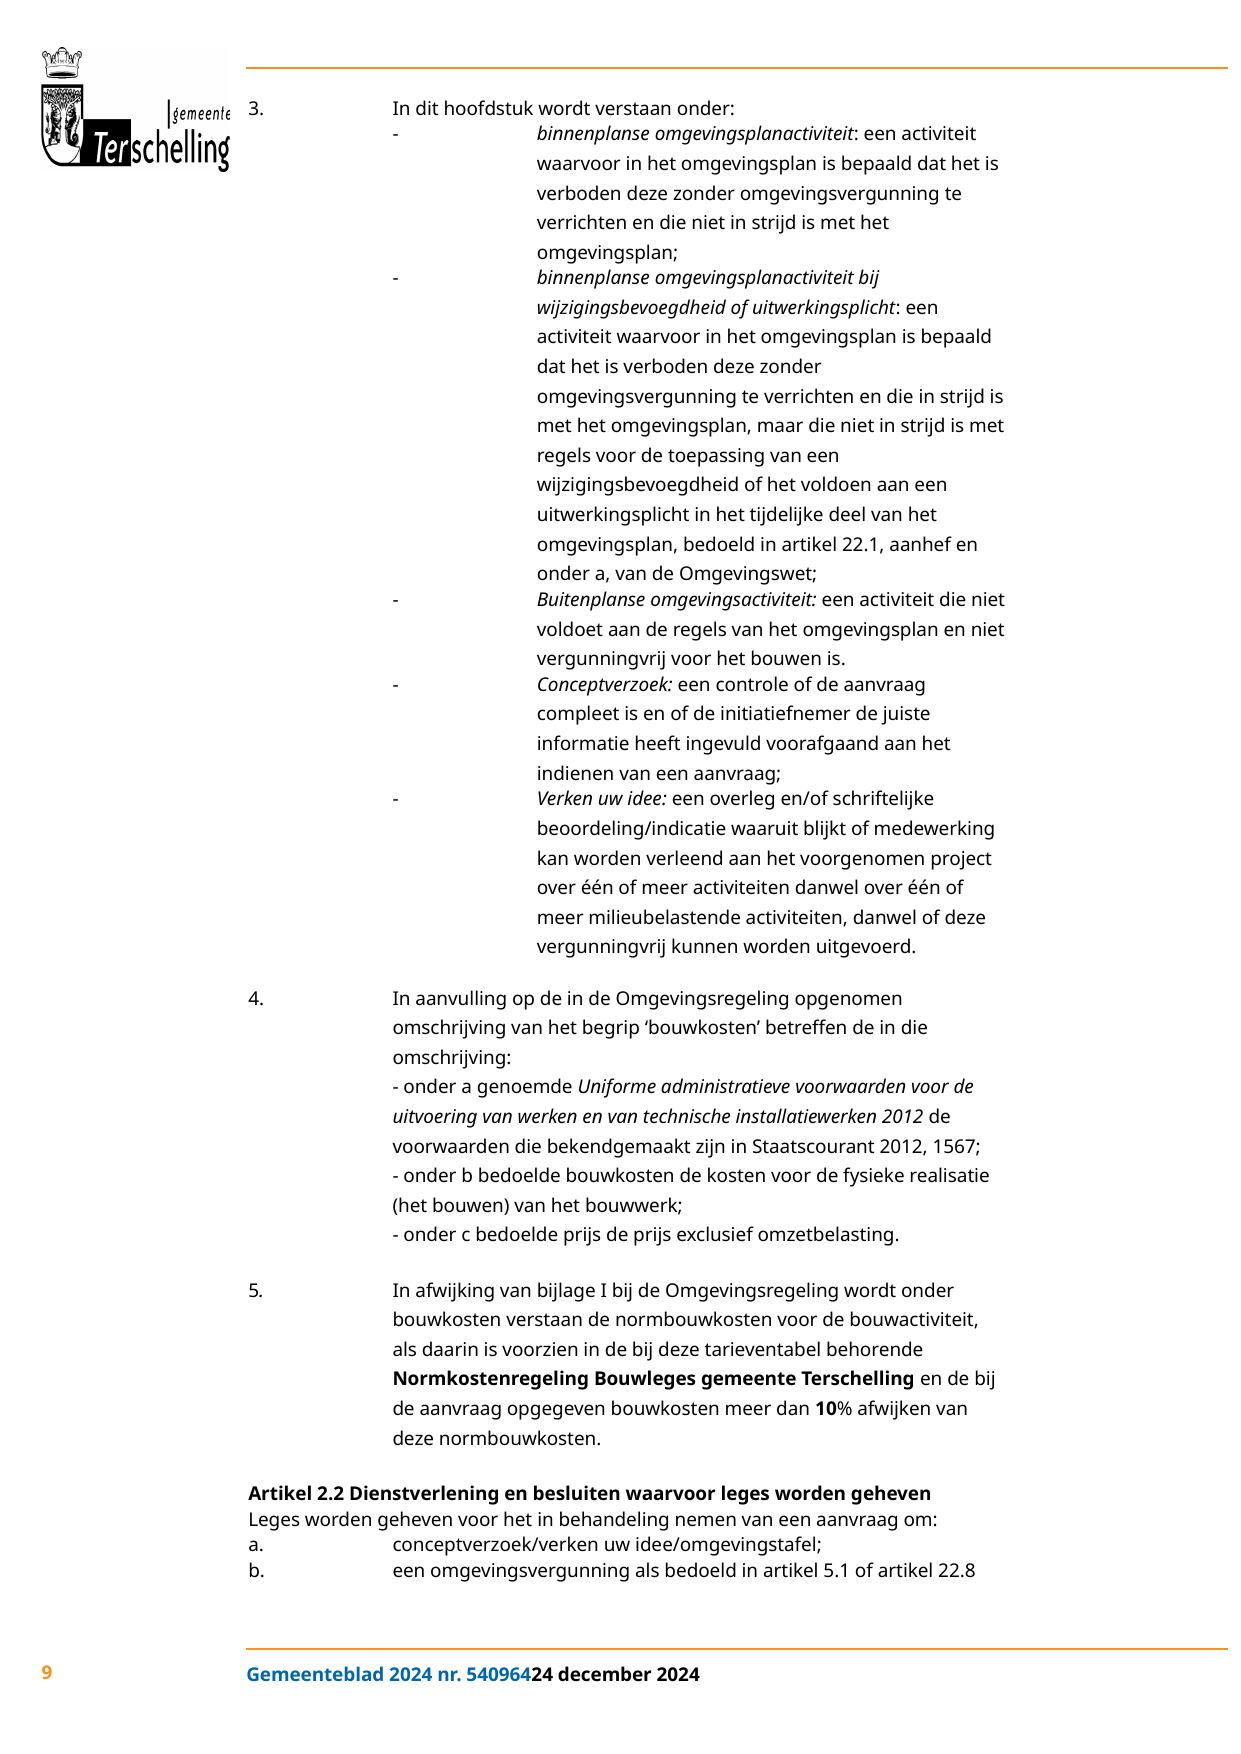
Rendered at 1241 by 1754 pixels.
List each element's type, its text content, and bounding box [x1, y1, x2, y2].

table_cell a. [248, 1532, 392, 1557]
picture [41, 47, 231, 172]
table_cell [537, 959, 1007, 985]
table_cell [1007, 586, 1152, 671]
table_cell [1007, 985, 1152, 1277]
table_cell [248, 586, 392, 671]
table_cell binnenplanse omgevingsplanactiviteit: een activiteit waarvoor in het omgevingsplan is bepaald dat het is verboden deze zonder omgevingsvergunning te verrichten en die niet in strijd is met het omgevingsplan; [537, 121, 1007, 264]
table_cell - [392, 265, 537, 586]
table_cell [248, 671, 392, 786]
table_cell [1007, 786, 1152, 959]
table_cell [1007, 671, 1152, 786]
table_cell een omgevingsvergunning als bedoeld in artikel 5.1 of artikel 22.8 [392, 1557, 1007, 1583]
table_cell [248, 959, 392, 985]
table_cell In dit hoofdstuk wordt verstaan onder: [392, 95, 1007, 121]
table_cell conceptverzoek/verken uw idee/omgevingstafel; [392, 1532, 1007, 1557]
table_cell [248, 786, 392, 959]
table_cell [248, 265, 392, 586]
table_cell [1007, 959, 1152, 985]
table_cell - [392, 786, 537, 959]
table_cell - [392, 671, 537, 786]
table_cell Conceptverzoek: een controle of de aanvraag compleet is en of de initiatiefnemer de juiste informatie heeft ingevuld voorafgaand aan het indienen van een aanvraag; [537, 671, 1007, 786]
table_cell [1007, 1277, 1152, 1480]
table_cell [1007, 1480, 1152, 1506]
table_cell [1007, 121, 1152, 264]
table_cell [392, 959, 537, 985]
table_cell 5. [248, 1277, 392, 1480]
table_cell In afwijking van bijlage I bij de Omgevingsregeling wordt onder bouwkosten verstaan de normbouwkosten voor de bouwactiviteit, als daarin is voorzien in de bij deze tarieventabel behorende Normkostenregeling Bouwleges gemeente Terschelling en de bij de aanvraag opgegeven bouwkosten meer dan 10% afwijken van deze normbouwkosten. [392, 1277, 1007, 1480]
table_cell - [392, 121, 537, 264]
table_cell [1007, 95, 1152, 121]
table_cell Leges worden geheven voor het in behandeling nemen van een aanvraag om: [248, 1506, 1007, 1532]
table_cell In aanvulling op de in de Omgevingsregeling opgenomen omschrijving van het begrip ‘bouwkosten’ betreffen de in die omschrijving: - onder a genoemde Uniforme administratieve voorwaarden voor de uitvoering van werken en van technische installatiewerken 2012 de voorwaarden die bekendgemaakt zijn in Staatscourant 2012, 1567; - onder b bedoelde bouwkosten de kosten voor de fysieke realisatie (het bouwen) van het bouwwerk; - onder c bedoelde prijs de prijs exclusief omzetbelasting. [392, 985, 1007, 1277]
table_cell [1007, 1557, 1152, 1583]
table_cell Verken uw idee: een overleg en/of schriftelijke beoordeling/indicatie waaruit blijkt of medewerking kan worden verleend aan het voorgenomen project over één of meer activiteiten danwel over één of meer milieubelastende activiteiten, danwel of deze vergunningvrij kunnen worden uitgevoerd. [537, 786, 1007, 959]
table_cell Buitenplanse omgevingsactiviteit: een activiteit die niet voldoet aan de regels van het omgevingsplan en niet vergunningvrij voor het bouwen is. [537, 586, 1007, 671]
table_cell b. [248, 1557, 392, 1583]
table_cell 3. [248, 95, 392, 121]
table_cell [248, 121, 392, 264]
table_cell [1007, 1506, 1152, 1532]
table_cell binnenplanse omgevingsplanactiviteit bij wijzigingsbevoegdheid of uitwerkingsplicht: een activiteit waarvoor in het omgevingsplan is bepaald dat het is verboden deze zonder omgevingsvergunning te verrichten en die in strijd is met het omgevingsplan, maar die niet in strijd is met regels voor de toepassing van een wijzigingsbevoegdheid of het voldoen aan een uitwerkingsplicht in het tijdelijke deel van het omgevingsplan, bedoeld in artikel 22.1, aanhef en onder a, van de Omgevingswet; [537, 265, 1007, 586]
table_cell 4. [248, 985, 392, 1277]
table_cell - [392, 586, 537, 671]
table_cell Artikel 2.2 Dienstverlening en besluiten waarvoor leges worden geheven [248, 1480, 1007, 1506]
table_cell [1007, 1532, 1152, 1557]
table_cell [1007, 265, 1152, 586]
